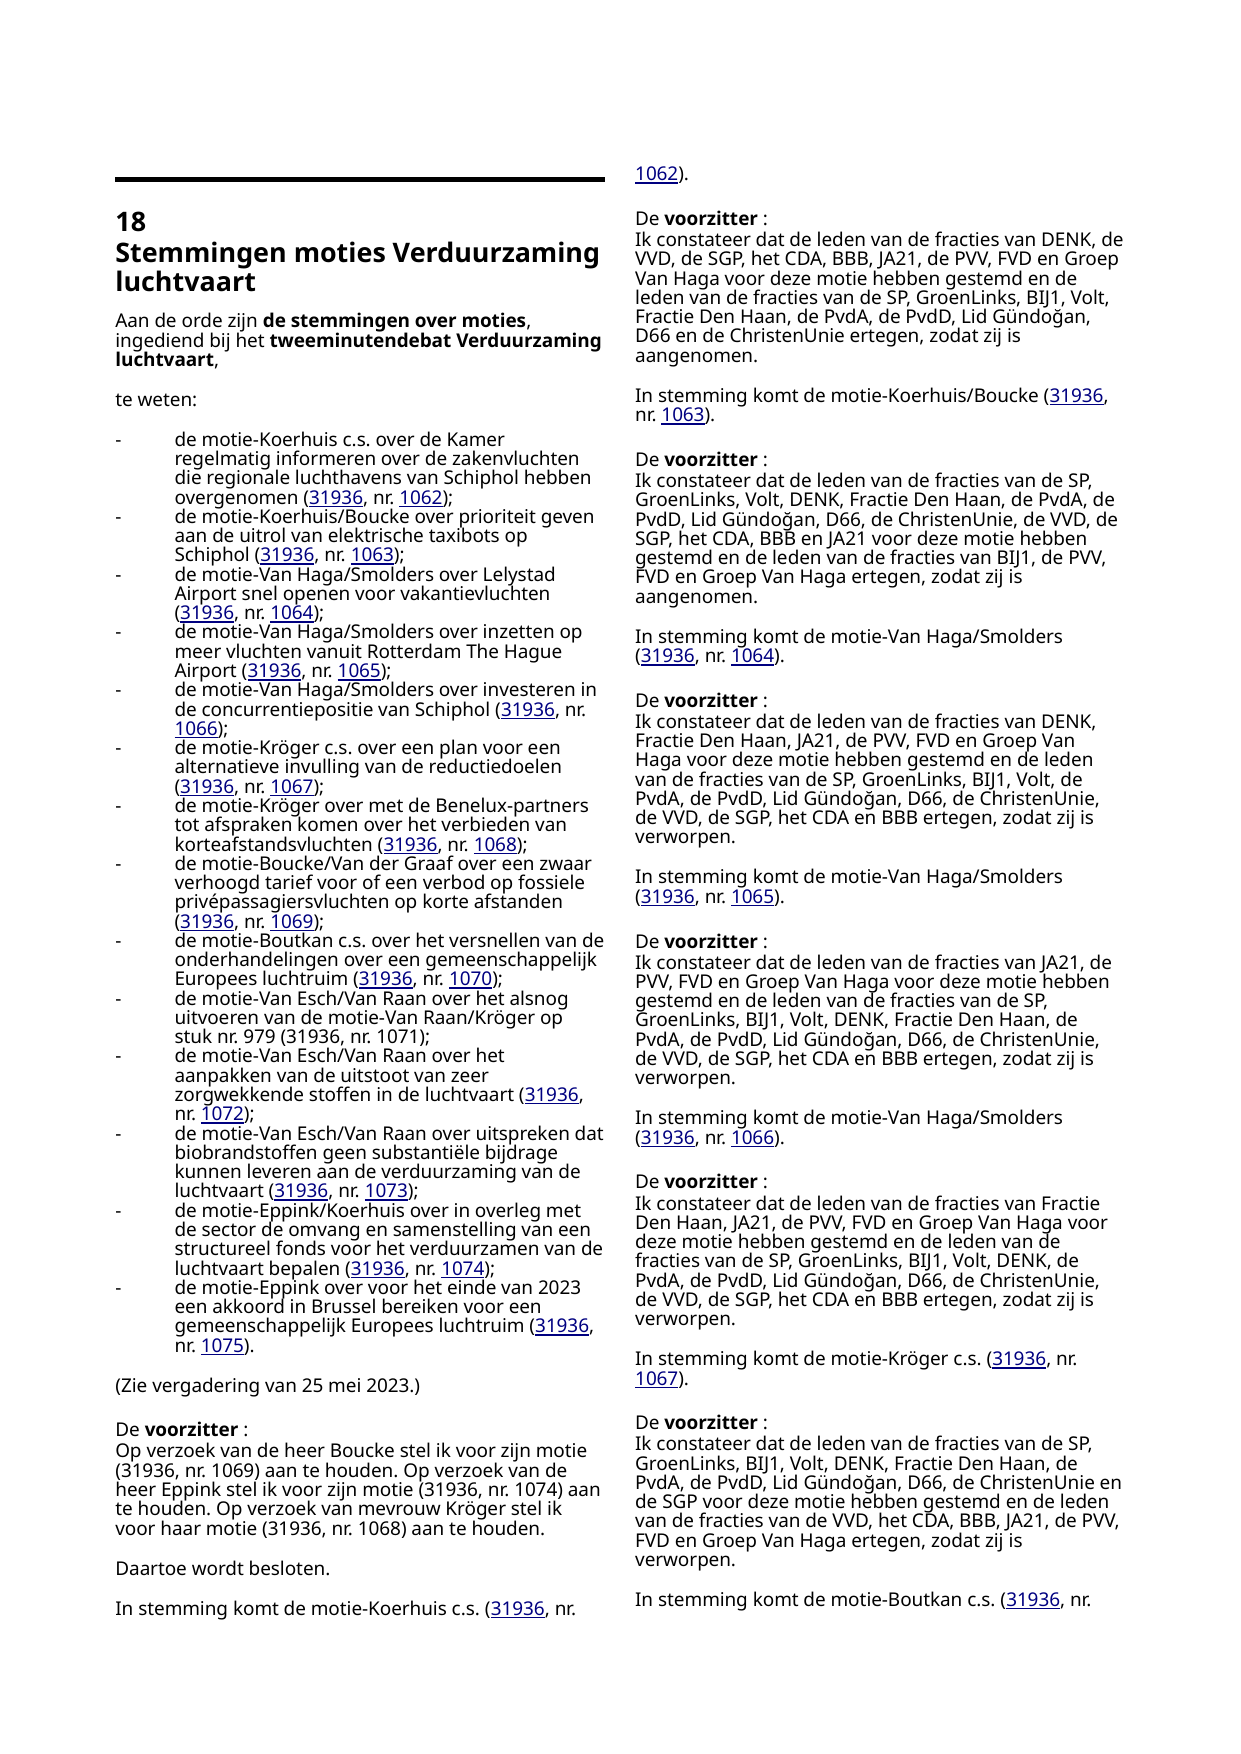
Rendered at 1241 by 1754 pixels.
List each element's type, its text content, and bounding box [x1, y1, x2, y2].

list de motie-Kröger over met de Benelux-partners tot afspraken komen over het verbieden van korteafstandsvluchten (31936, nr. 1068); [115, 797, 605, 855]
list de motie-Koerhuis c.s. over de Kamer regelmatig informeren over de zakenvluchten die regionale luchthavens van Schiphol hebben overgenomen (31936, nr. 1062); [115, 431, 605, 508]
text De voorzitter : [635, 446, 1125, 472]
text Ik constateer dat de leden van de fracties van DENK, Fractie Den Haan, JA21, de PVV, FVD en Groep Van Haga voor deze motie hebben gestemd en de leden van de fracties van de SP, GroenLinks, BIJ1, Volt, de PvdA, de PvdD, Lid Gündoğan, D66, de ChristenUnie, de VVD, de SGP, het CDA en BBB ertegen, zodat zij is verworpen. [635, 713, 1125, 848]
list de motie-Van Haga/Smolders over Lelystad Airport snel openen voor vakantievluchten (31936, nr. 1064); [115, 566, 605, 623]
text 1062). [635, 165, 1125, 184]
text De voorzitter : [115, 1417, 605, 1442]
text In stemming komt de motie-Koerhuis c.s. (31936, nr. [115, 1599, 605, 1619]
text De voorzitter : [635, 928, 1125, 954]
text Ik constateer dat de leden van de fracties van de SP, GroenLinks, BIJ1, Volt, DENK, Fractie Den Haan, de PvdA, de PvdD, Lid Gündoğan, D66, de ChristenUnie en de SGP voor deze motie hebben gestemd en de leden van de fracties van de VVD, het CDA, BBB, JA21, de PVV, FVD en Groep Van Haga ertegen, zodat zij is verworpen. [635, 1435, 1125, 1570]
list de motie-Eppink over voor het einde van 2023 een akkoord in Brussel bereiken voor een gemeenschappelijk Europees luchtruim (31936, nr. 1075). [115, 1279, 605, 1356]
text In stemming komt de motie-Boutkan c.s. (31936, nr. [635, 1591, 1125, 1610]
list de motie-Van Esch/Van Raan over uitspreken dat biobrandstoffen geen substantiële bijdrage kunnen leveren aan de verduurzaming van de luchtvaart (31936, nr. 1073); [115, 1124, 605, 1202]
text De voorzitter : [635, 1409, 1125, 1435]
text Ik constateer dat de leden van de fracties van JA21, de PVV, FVD en Groep Van Haga voor deze motie hebben gestemd en de leden van de fracties van de SP, GroenLinks, BIJ1, Volt, DENK, Fractie Den Haan, de PvdA, de PvdD, Lid Gündoğan, D66, de ChristenUnie, de VVD, de SGP, het CDA en BBB ertegen, zodat zij is verworpen. [635, 954, 1125, 1088]
list de motie-Van Haga/Smolders over inzetten op meer vluchten vanuit Rotterdam The Hague Airport (31936, nr. 1065); [115, 623, 605, 681]
text In stemming komt de motie-Koerhuis/Boucke (31936, nr. 1063). [635, 387, 1125, 425]
list de motie-Kröger c.s. over een plan voor een alternatieve invulling van de reductiedoelen (31936, nr. 1067); [115, 739, 605, 797]
list de motie-Koerhuis/Boucke over prioriteit geven aan de uitrol van elektrische taxibots op Schiphol (31936, nr. 1063); [115, 508, 605, 566]
text Stemmingen moties Verduurzaming luchtvaart [115, 239, 605, 312]
list de motie-Van Haga/Smolders over investeren in de concurrentiepositie van Schiphol (31936, nr. 1066); [115, 681, 605, 739]
text De voorzitter : [635, 687, 1125, 713]
text In stemming komt de motie-Van Haga/Smolders (31936, nr. 1065). [635, 868, 1125, 907]
text Ik constateer dat de leden van de fracties van de SP, GroenLinks, Volt, DENK, Fractie Den Haan, de PvdA, de PvdD, Lid Gündoğan, D66, de ChristenUnie, de VVD, de SGP, het CDA, BBB en JA21 voor deze motie hebben gestemd en de leden van de fracties van BIJ1, de PVV, FVD en Groep Van Haga ertegen, zodat zij is aangenomen. [635, 472, 1125, 607]
text 18 [115, 203, 605, 239]
text Ik constateer dat de leden van de fracties van DENK, de VVD, de SGP, het CDA, BBB, JA21, de PVV, FVD en Groep Van Haga voor deze motie hebben gestemd en de leden van de fracties van de SP, GroenLinks, BIJ1, Volt, Fractie Den Haan, de PvdA, de PvdD, Lid Gündoğan, D66 en de ChristenUnie ertegen, zodat zij is aangenomen. [635, 231, 1125, 366]
list de motie-Boutkan c.s. over het versnellen van de onderhandelingen over een gemeenschappelijk Europees luchtruim (31936, nr. 1070); [115, 932, 605, 990]
text In stemming komt de motie-Van Haga/Smolders (31936, nr. 1064). [635, 628, 1125, 666]
text Daartoe wordt besloten. [115, 1559, 605, 1579]
text In stemming komt de motie-Van Haga/Smolders (31936, nr. 1066). [635, 1109, 1125, 1148]
text (Zie vergadering van 25 mei 2023.) [115, 1377, 605, 1396]
text Op verzoek van de heer Boucke stel ik voor zijn motie (31936, nr. 1069) aan te houden. Op verzoek van de heer Eppink stel ik voor zijn motie (31936, nr. 1074) aan te houden. Op verzoek van mevrouw Kröger stel ik voor haar motie (31936, nr. 1068) aan te houden. [115, 1442, 605, 1539]
text Aan de orde zijn de stemmingen over moties, ingediend bij het tweeminutendebat Verduurzaming luchtvaart, [115, 312, 605, 370]
text Ik constateer dat de leden van de fracties van Fractie Den Haan, JA21, de PVV, FVD en Groep Van Haga voor deze motie hebben gestemd en de leden van de fracties van de SP, GroenLinks, BIJ1, Volt, DENK, de PvdA, de PvdD, Lid Gündoğan, D66, de ChristenUnie, de VVD, de SGP, het CDA en BBB ertegen, zodat zij is verworpen. [635, 1194, 1125, 1329]
text In stemming komt de motie-Kröger c.s. (31936, nr. 1067). [635, 1350, 1125, 1389]
list de motie-Van Esch/Van Raan over het aanpakken van de uitstoot van zeer zorgwekkende stoffen in de luchtvaart (31936, nr. 1072); [115, 1047, 605, 1124]
list de motie-Van Esch/Van Raan over het alsnog uitvoeren van de motie-Van Raan/Kröger op stuk nr. 979 (31936, nr. 1071); [115, 990, 605, 1047]
text De voorzitter : [635, 205, 1125, 231]
list de motie-Boucke/Van der Graaf over een zwaar verhoogd tarief voor of een verbod op fossiele privépassagiersvluchten op korte afstanden (31936, nr. 1069); [115, 855, 605, 932]
text De voorzitter : [635, 1169, 1125, 1194]
list de motie-Eppink/Koerhuis over in overleg met de sector de omvang en samenstelling van een structureel fonds voor het verduurzamen van de luchtvaart bepalen (31936, nr. 1074); [115, 1202, 605, 1279]
text te weten: [115, 391, 605, 410]
